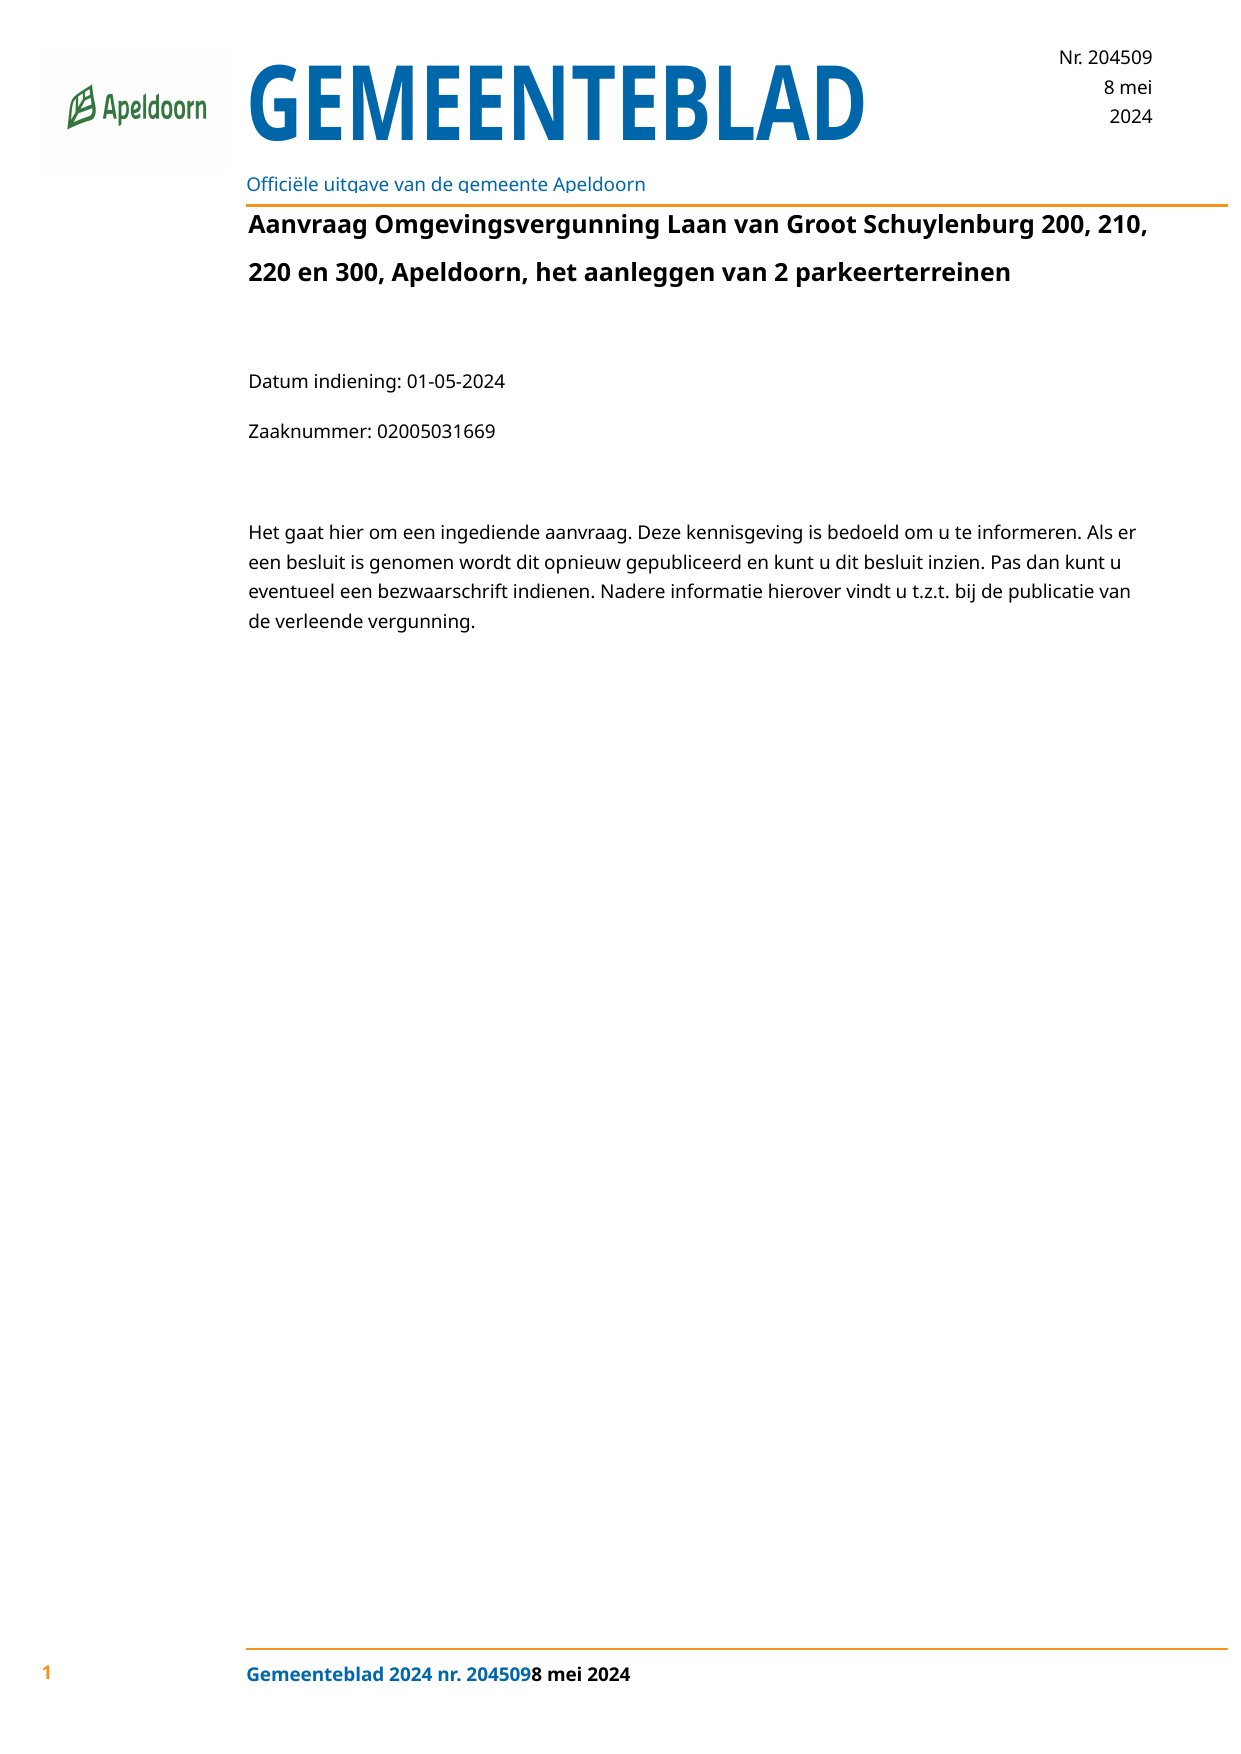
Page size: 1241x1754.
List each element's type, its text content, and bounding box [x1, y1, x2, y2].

text Aanvraag Omgevingsvergunning Laan van Groot Schuylenburg 200, 210, 220 en 300, Apeldoorn, het aanleggen van 2 parkeerterreinen [248, 207, 1152, 288]
text Het gaat hier om een ingediende aanvraag. Deze kennisgeving is bedoeld om u te informeren. Als er een besluit is genomen wordt dit opnieuw gepubliceerd en kunt u dit besluit inzien. Pas dan kunt u eventueel een bezwaarschrift indienen. Nadere informatie hierover vindt u t.z.t. bij de publicatie van de verleende vergunning. [248, 519, 1152, 634]
text Zaaknummer: 02005031669 [248, 419, 1152, 444]
picture [41, 47, 231, 172]
text Datum indiening: 01-05-2024 [248, 368, 1152, 394]
